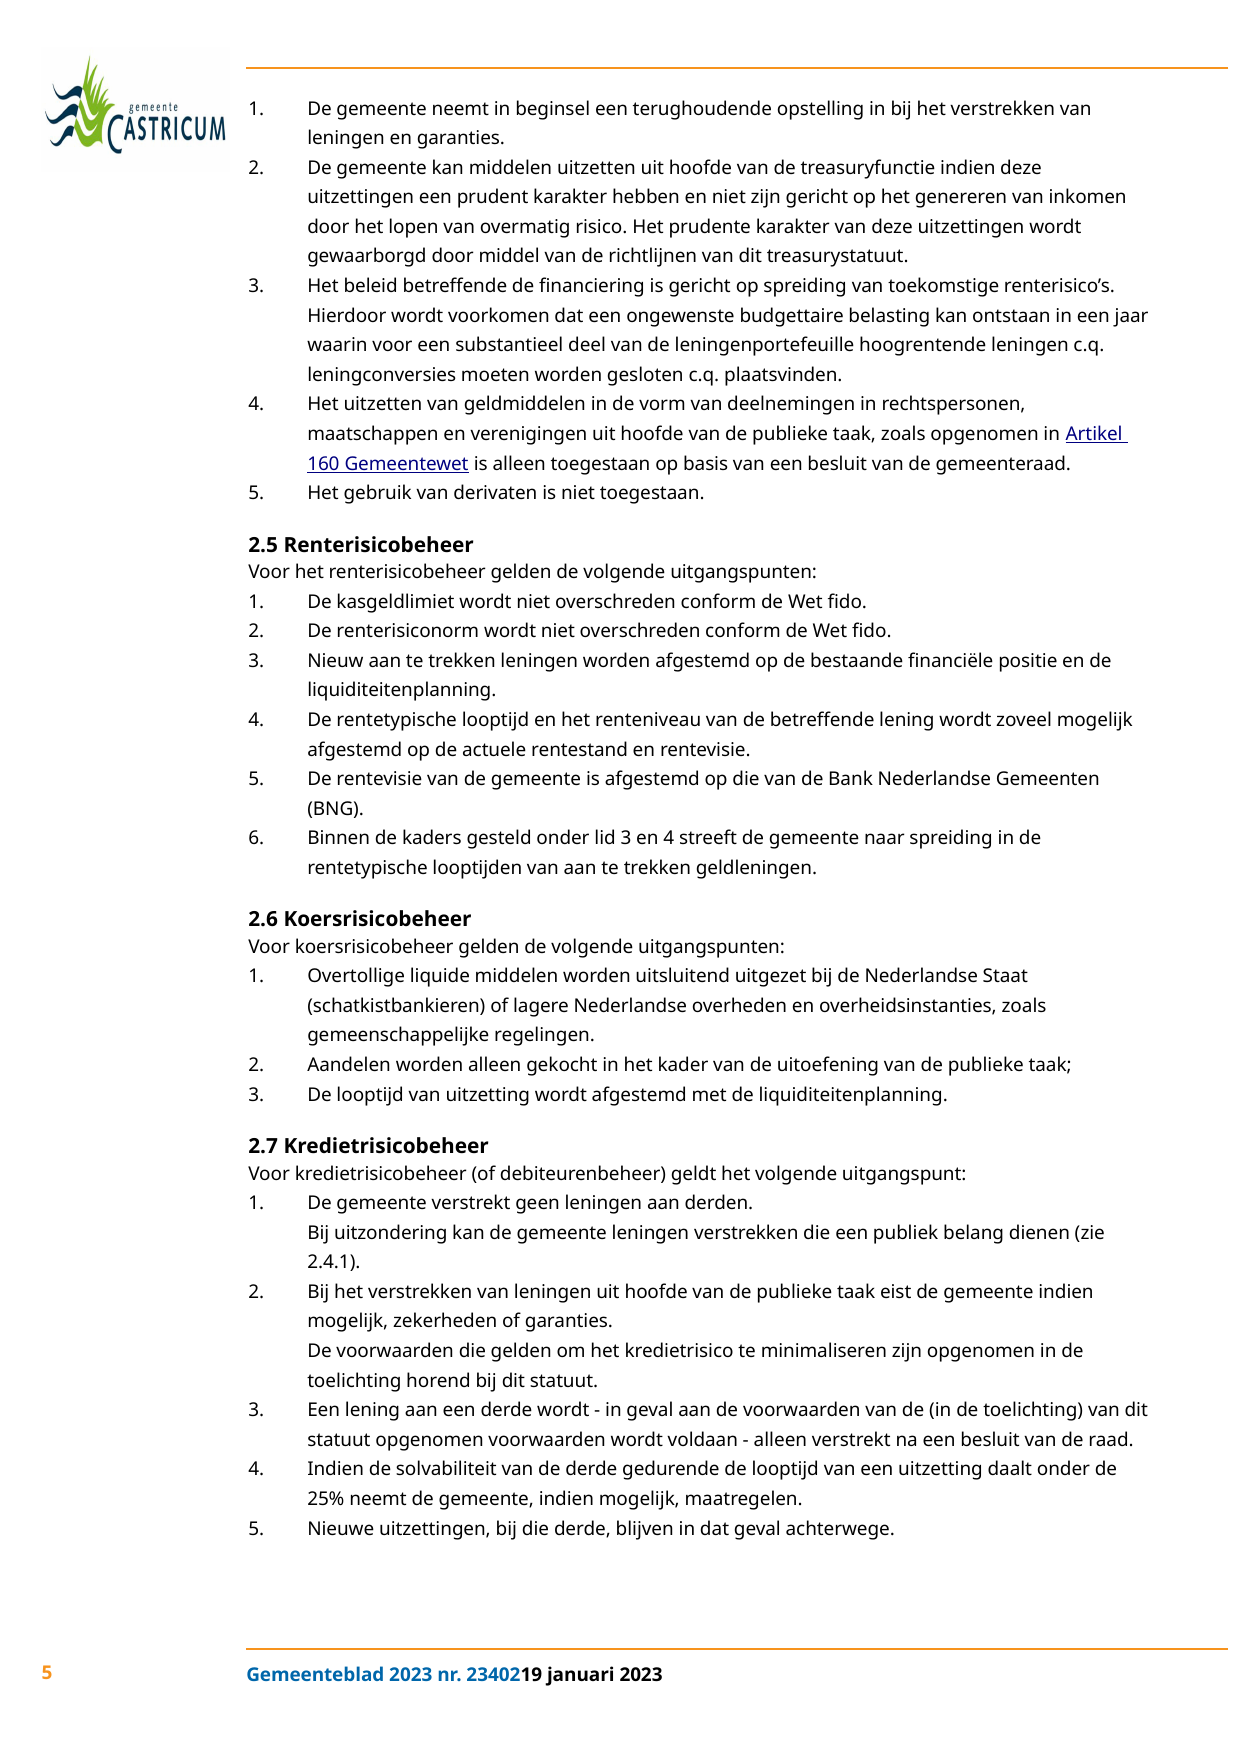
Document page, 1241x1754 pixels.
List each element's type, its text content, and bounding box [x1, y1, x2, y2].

list De rentetypische looptijd en het renteniveau van de betreffende lening wordt zoveel mogelijk afgestemd op de actuele rentestand en rentevisie. [248, 706, 1152, 761]
list De looptijd van uitzetting wordt afgestemd met de liquiditeitenplanning. [248, 1081, 1152, 1107]
list De kasgeldlimiet wordt niet overschreden conform de Wet fido. [248, 588, 1152, 613]
picture [41, 47, 231, 172]
list Het uitzetten van geldmiddelen in de vorm van deelnemingen in rechtspersonen, maatschappen en verenigingen uit hoofde van de publieke taak, zoals opgenomen in Artikel 160 Gemeentewet is alleen toegestaan op basis van een besluit van de gemeenteraad. [248, 391, 1152, 476]
text 2.7 Kredietrisicobeheer [248, 1131, 1152, 1160]
list De gemeente verstrekt geen leningen aan derden. [248, 1189, 1152, 1215]
list Binnen de kaders gesteld onder lid 3 en 4 streeft de gemeente naar spreiding in de rentetypische looptijden van aan te trekken geldleningen. [248, 824, 1152, 880]
list Overtollige liquide middelen worden uitsluitend uitgezet bij de Nederlandse Staat (schatkistbankieren) of lagere Nederlandse overheden en overheidsinstanties, zoals gemeenschappelijke regelingen. [248, 962, 1152, 1047]
list De renterisiconorm wordt niet overschreden conform de Wet fido. [248, 617, 1152, 643]
list Indien de solvabiliteit van de derde gedurende de looptijd van een uitzetting daalt onder de 25% neemt de gemeente, indien mogelijk, maatregelen. [248, 1456, 1152, 1511]
list Nieuwe uitzettingen, bij die derde, blijven in dat geval achterwege. [248, 1515, 1152, 1540]
text Voor het renterisicobeheer gelden de volgende uitgangspunten: [248, 558, 1152, 584]
list De gemeente neemt in beginsel een terughoudende opstelling in bij het verstrekken van leningen en garanties. [248, 95, 1152, 150]
text 2.5 Renterisicobeheer [248, 530, 1152, 558]
list Het gebruik van derivaten is niet toegestaan. [248, 479, 1152, 505]
list Een lening aan een derde wordt - in geval aan de voorwaarden van de (in de toelichting) van dit statuut opgenomen voorwaarden wordt voldaan - alleen verstrekt na een besluit van de raad. [248, 1396, 1152, 1452]
list De voorwaarden die gelden om het kredietrisico te minimaliseren zijn opgenomen in de toelichting horend bij dit statuut. [248, 1337, 1152, 1392]
list Bij uitzondering kan de gemeente leningen verstrekken die een publiek belang dienen (zie 2.4.1). [248, 1219, 1152, 1274]
list De gemeente kan middelen uitzetten uit hoofde van de treasuryfunctie indien deze uitzettingen een prudent karakter hebben en niet zijn gericht op het genereren van inkomen door het lopen van overmatig risico. Het prudente karakter van deze uitzettingen wordt gewaarborgd door middel van de richtlijnen van dit treasurystatuut. [248, 154, 1152, 268]
text Voor koersrisicobeheer gelden de volgende uitgangspunten: [248, 933, 1152, 959]
text Voor kredietrisicobeheer (of debiteurenbeheer) geldt het volgende uitgangspunt: [248, 1160, 1152, 1185]
list Nieuw aan te trekken leningen worden afgestemd op de bestaande financiële positie en de liquiditeitenplanning. [248, 647, 1152, 702]
list Het beleid betreffende de financiering is gericht op spreiding van toekomstige renterisico’s. Hierdoor wordt voorkomen dat een ongewenste budgettaire belasting kan ontstaan in een jaar waarin voor een substantieel deel van de leningenportefeuille hoogrentende leningen c.q. leningconversies moeten worden gesloten c.q. plaatsvinden. [248, 272, 1152, 387]
list De rentevisie van de gemeente is afgestemd op die van de Bank Nederlandse Gemeenten (BNG). [248, 765, 1152, 821]
list Bij het verstrekken van leningen uit hoofde van de publieke taak eist de gemeente indien mogelijk, zekerheden of garanties. [248, 1278, 1152, 1333]
list Aandelen worden alleen gekocht in het kader van de uitoefening van de publieke taak; [248, 1051, 1152, 1077]
text 2.6 Koersrisicobeheer [248, 904, 1152, 933]
